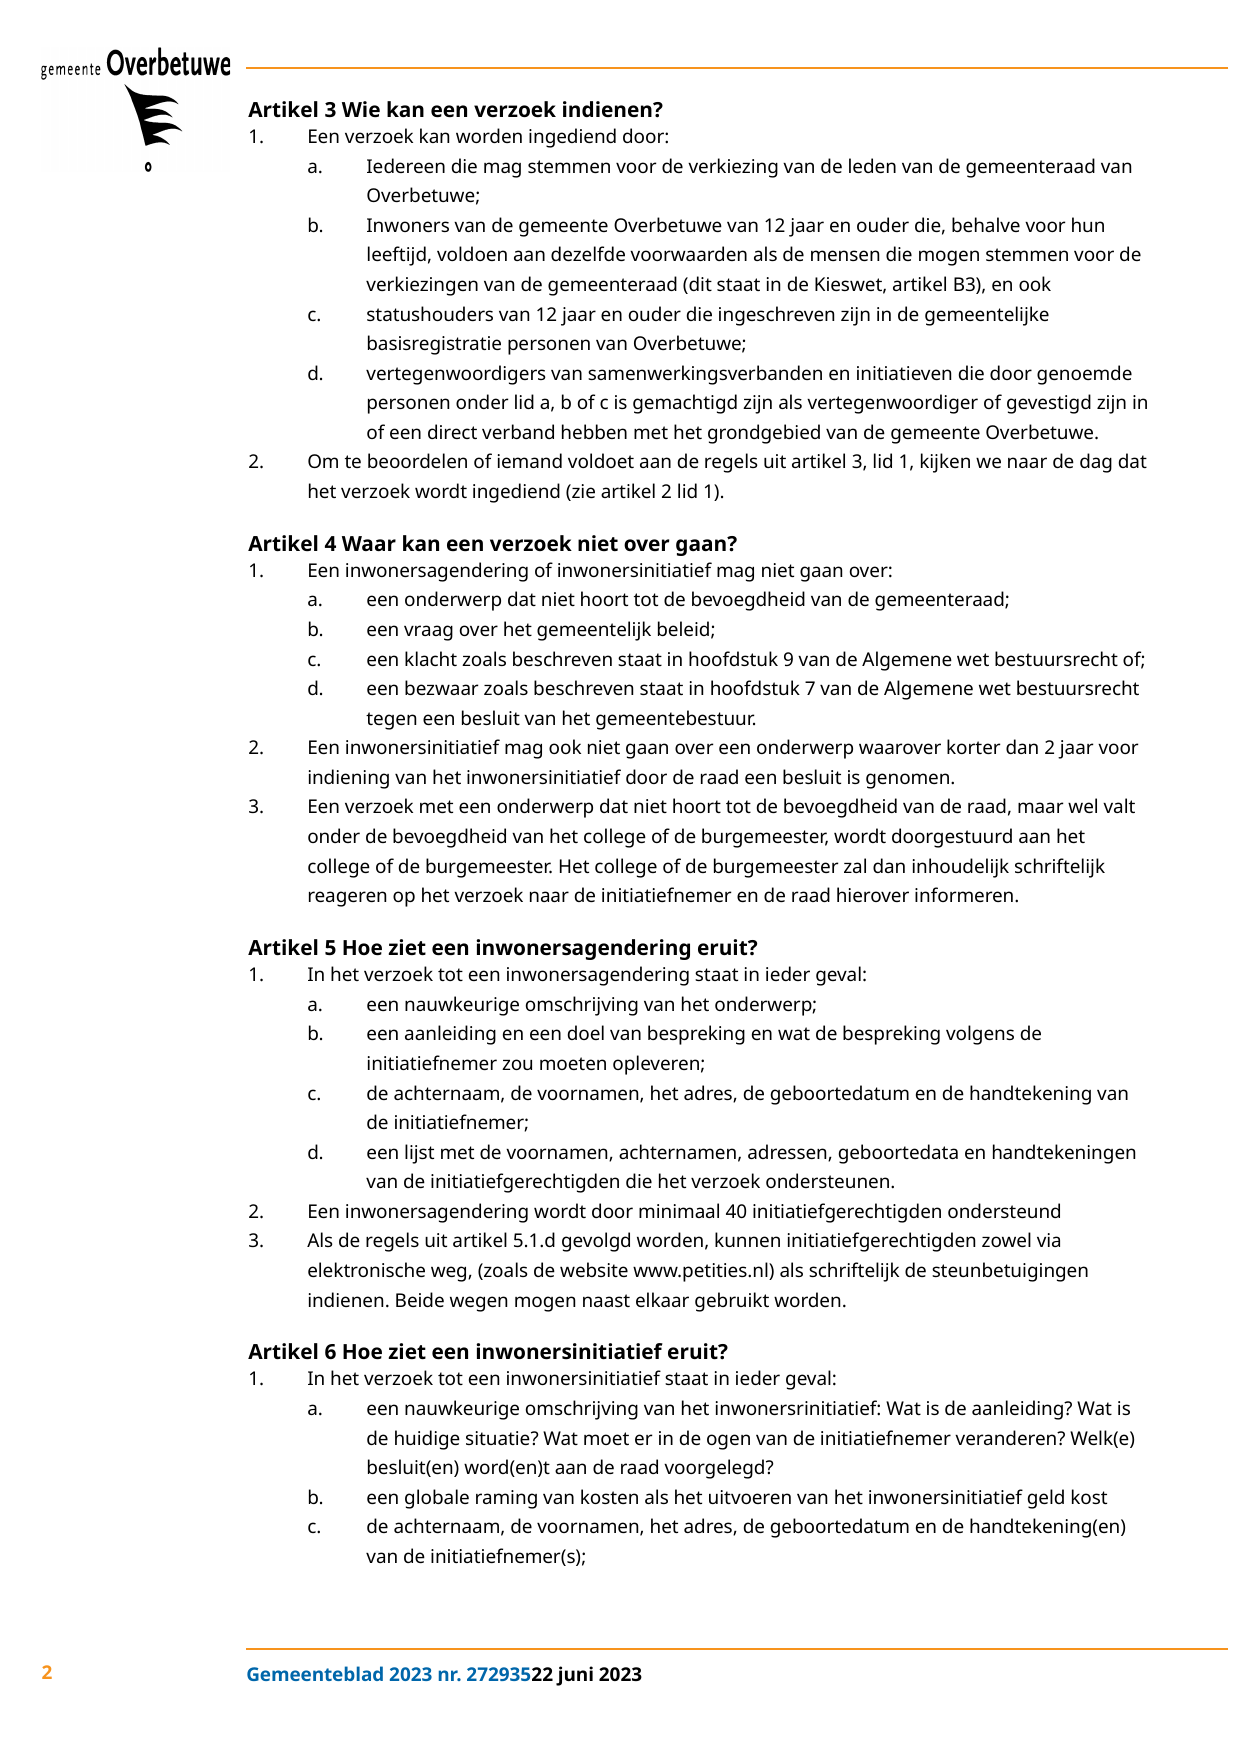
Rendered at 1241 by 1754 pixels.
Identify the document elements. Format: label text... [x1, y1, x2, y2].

list een vraag over het gemeentelijk beleid; [307, 616, 1152, 642]
text Artikel 6 Hoe ziet een inwonersinitiatief eruit? [248, 1337, 1152, 1366]
list Een inwonersagendering of inwonersinitiatief mag niet gaan over: [248, 557, 1152, 583]
list Inwoners van de gemeente Overbetuwe van 12 jaar en ouder die, behalve voor hun leeftijd, voldoen aan dezelfde voorwaarden als de mensen die mogen stemmen voor de verkiezingen van de gemeenteraad (dit staat in de Kieswet, artikel B3), en ook [307, 212, 1152, 297]
list vertegenwoordigers van samenwerkingsverbanden en initiatieven die door genoemde personen onder lid a, b of c is gemachtigd zijn als vertegenwoordiger of gevestigd zijn in of een direct verband hebben met het grondgebied van de gemeente Overbetuwe. [307, 360, 1152, 445]
list Een inwonersinitiatief mag ook niet gaan over een onderwerp waarover korter dan 2 jaar voor indiening van het inwonersinitiatief door de raad een besluit is genomen. [248, 734, 1152, 790]
list Een verzoek met een onderwerp dat niet hoort tot de bevoegdheid van de raad, maar wel valt onder de bevoegdheid van het college of de burgemeester, wordt doorgestuurd aan het college of de burgemeester. Het college of de burgemeester zal dan inhoudelijk schriftelijk reageren op het verzoek naar de initiatiefnemer en de raad hierover informeren. [248, 794, 1152, 908]
list een bezwaar zoals beschreven staat in hoofdstuk 7 van de Algemene wet bestuursrecht tegen een besluit van het gemeentebestuur. [307, 675, 1152, 731]
list Om te beoordelen of iemand voldoet aan de regels uit artikel 3, lid 1, kijken we naar de dag dat het verzoek wordt ingediend (zie artikel 2 lid 1). [248, 449, 1152, 504]
list Als de regels uit artikel 5.1.d gevolgd worden, kunnen initiatiefgerechtigden zowel via elektronische weg, (zoals de website www.petities.nl) als schriftelijk de steunbetuigingen indienen. Beide wegen mogen naast elkaar gebruikt worden. [248, 1228, 1152, 1312]
list een nauwkeurige omschrijving van het inwonersrinitiatief: Wat is de aanleiding? Wat is de huidige situatie? Wat moet er in de ogen van de initiatiefnemer veranderen? Welk(e) besluit(en) word(en)t aan de raad voorgelegd? [307, 1395, 1152, 1480]
list een aanleiding en een doel van bespreking en wat de bespreking volgens de initiatiefnemer zou moeten opleveren; [307, 1021, 1152, 1076]
list een onderwerp dat niet hoort tot de bevoegdheid van de gemeenteraad; [307, 587, 1152, 612]
list een nauwkeurige omschrijving van het onderwerp; [307, 991, 1152, 1017]
list In het verzoek tot een inwonersinitiatief staat in ieder geval: [248, 1366, 1152, 1391]
text Artikel 5 Hoe ziet een inwonersagendering eruit? [248, 933, 1152, 961]
list de achternaam, de voornamen, het adres, de geboortedatum en de handtekening van de initiatiefnemer; [307, 1080, 1152, 1135]
list een globale raming van kosten als het uitvoeren van het inwonersinitiatief geld kost [307, 1484, 1152, 1510]
list Een inwonersagendering wordt door minimaal 40 initiatiefgerechtigden ondersteund [248, 1198, 1152, 1224]
list Een verzoek kan worden ingediend door: [248, 123, 1152, 149]
picture [41, 47, 231, 172]
text Artikel 3 Wie kan een verzoek indienen? [248, 95, 1152, 123]
list Iedereen die mag stemmen voor de verkiezing van de leden van de gemeenteraad van Overbetuwe; [307, 153, 1152, 208]
list In het verzoek tot een inwonersagendering staat in ieder geval: [248, 961, 1152, 987]
text Artikel 4 Waar kan een verzoek niet over gaan? [248, 529, 1152, 557]
list de achternaam, de voornamen, het adres, de geboortedatum en de handtekening(en) van de initiatiefnemer(s); [307, 1513, 1152, 1569]
list een klacht zoals beschreven staat in hoofdstuk 9 van de Algemene wet bestuursrecht of; [307, 646, 1152, 672]
list statushouders van 12 jaar en ouder die ingeschreven zijn in de gemeentelijke basisregistratie personen van Overbetuwe; [307, 301, 1152, 356]
list een lijst met de voornamen, achternamen, adressen, geboortedata en handtekeningen van de initiatiefgerechtigden die het verzoek ondersteunen. [307, 1139, 1152, 1194]
